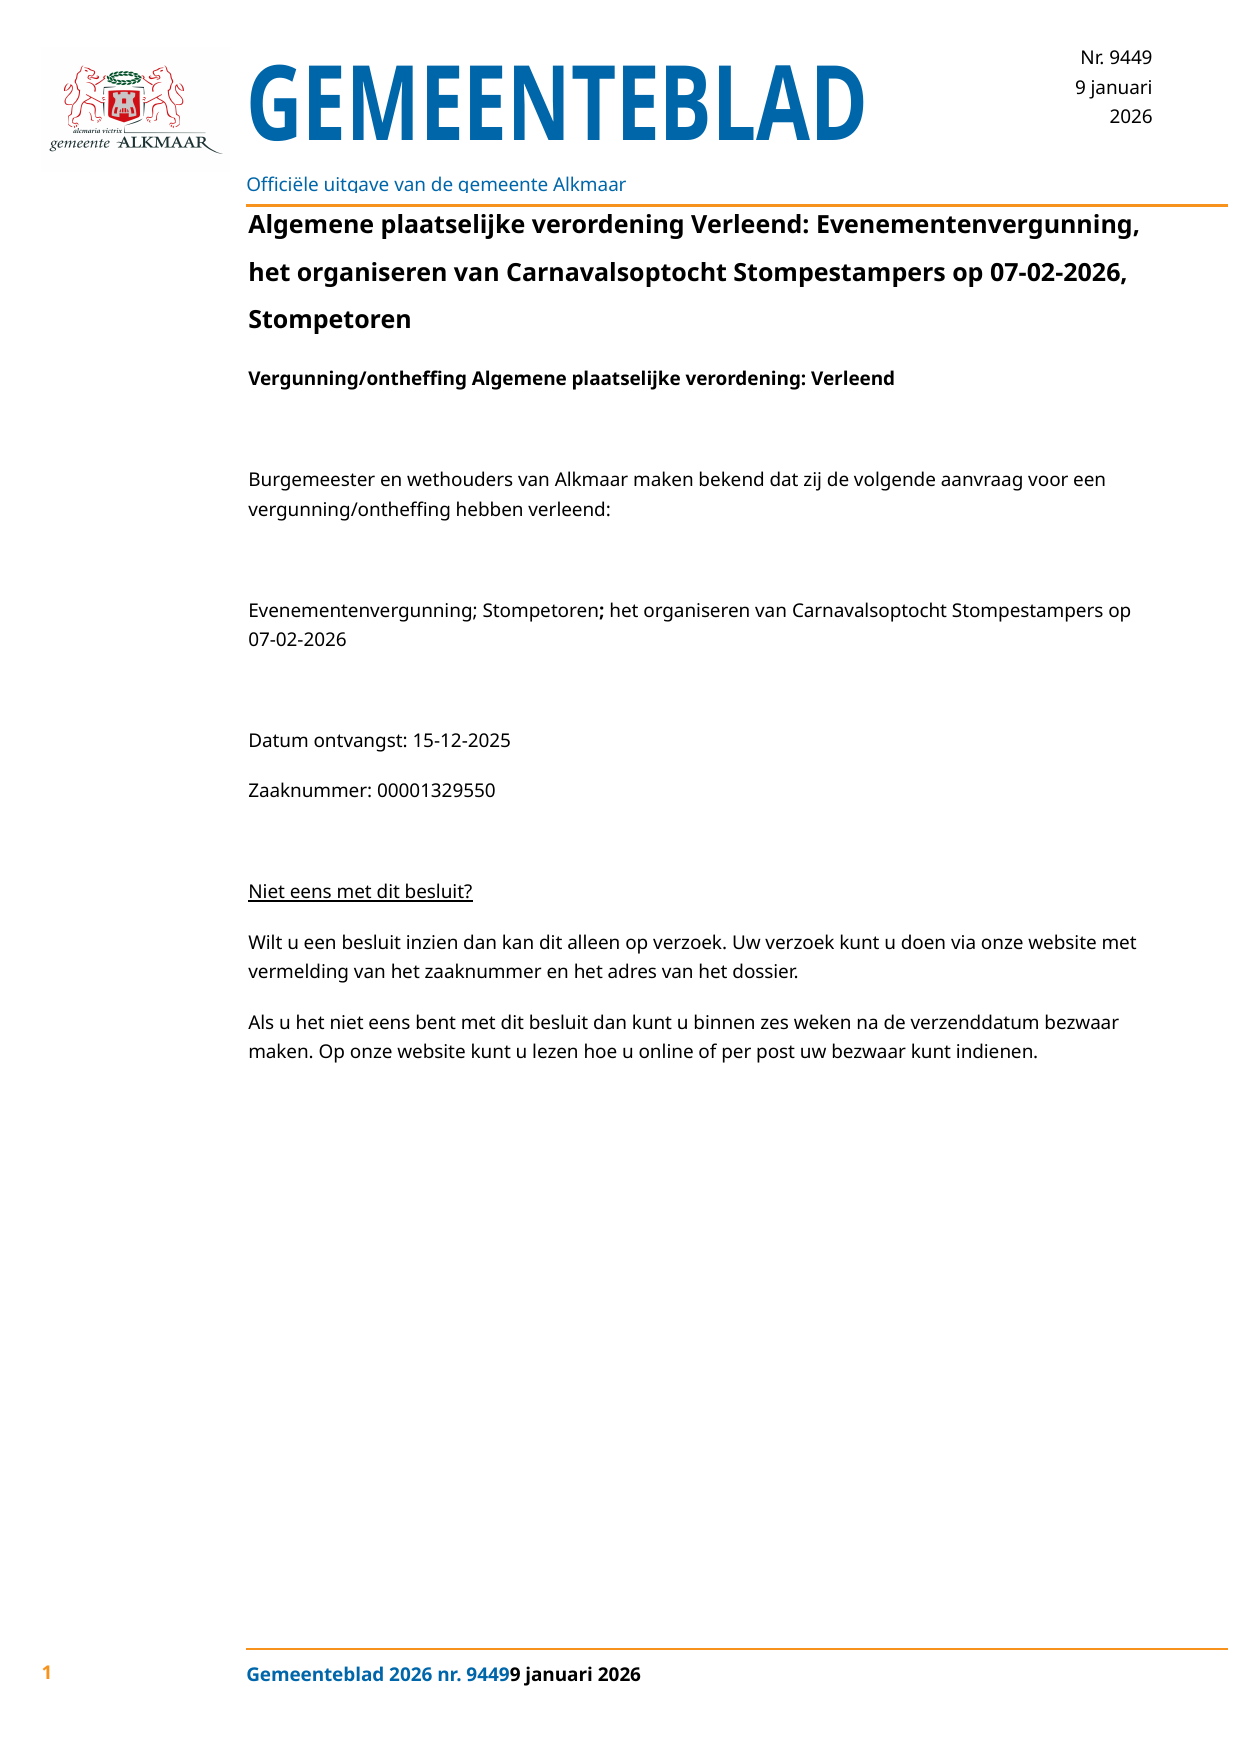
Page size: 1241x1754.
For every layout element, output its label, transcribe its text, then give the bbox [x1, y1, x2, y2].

text Niet eens met dit besluit? [248, 878, 1152, 904]
picture [41, 47, 231, 172]
text Burgemeester en wethouders van Alkmaar maken bekend dat zij de volgende aanvraag voor een vergunning/ontheffing hebben verleend: [248, 466, 1152, 522]
text Vergunning/ontheffing Algemene plaatselijke verordening: Verleend [248, 366, 1152, 391]
text Zaaknummer: 00001329550 [248, 778, 1152, 803]
text Evenementenvergunning; Stompetoren; het organiseren van Carnavalsoptocht Stompestampers op 07-02-2026 [248, 597, 1152, 652]
text Datum ontvangst: 15-12-2025 [248, 727, 1152, 753]
text Wilt u een besluit inzien dan kan dit alleen op verzoek. Uw verzoek kunt u doen via onze website met vermelding van het zaaknummer en het adres van het dossier. [248, 929, 1152, 984]
text Als u het niet eens bent met dit besluit dan kunt u binnen zes weken na de verzenddatum bezwaar maken. Op onze website kunt u lezen hoe u online of per post uw bezwaar kunt indienen. [248, 1009, 1152, 1064]
text Algemene plaatselijke verordening Verleend: Evenementenvergunning, het organiseren van Carnavalsoptocht Stompestampers op 07-02-2026, Stompetoren [248, 207, 1152, 336]
